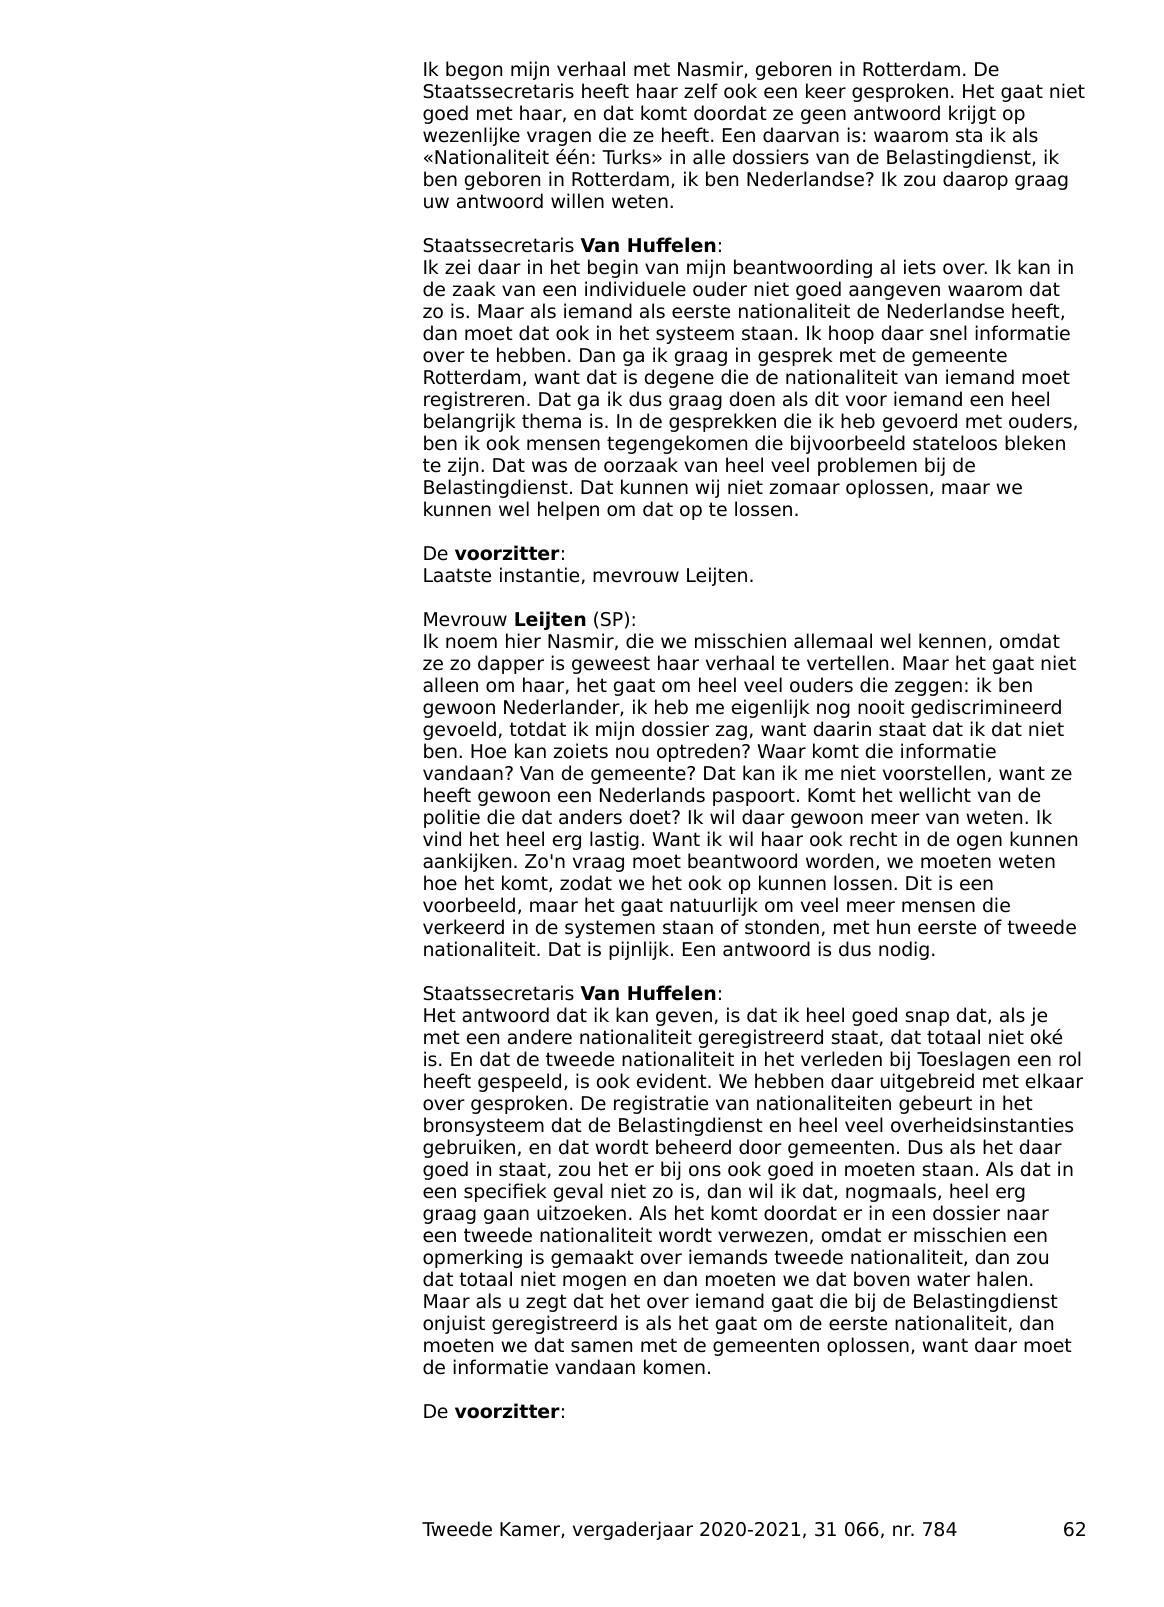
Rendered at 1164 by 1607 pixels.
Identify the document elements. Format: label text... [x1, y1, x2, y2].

text Laatste instantie, mevrouw Leijten. [422, 565, 1087, 587]
text Het antwoord dat ik kan geven, is dat ik heel goed snap dat, als je met een andere nationaliteit geregistreerd staat, dat totaal niet oké is. En dat de tweede nationaliteit in het verleden bij Toeslagen een rol heeft gespeeld, is ook evident. We hebben daar uitgebreid met elkaar over gesproken. De registratie van nationaliteiten gebeurt in het bronsysteem dat de Belastingdienst en heel veel overheidsinstanties gebruiken, en dat wordt beheerd door gemeenten. Dus als het daar goed in staat, zou het er bij ons ook goed in moeten staan. Als dat in een specifiek geval niet zo is, dan wil ik dat, nogmaals, heel erg graag gaan uitzoeken. Als het komt doordat er in een dossier naar een tweede nationaliteit wordt verwezen, omdat er misschien een opmerking is gemaakt over iemands tweede nationaliteit, dan zou dat totaal niet mogen en dan moeten we dat boven water halen. Maar als u zegt dat het over iemand gaat die bij de Belastingdienst onjuist geregistreerd is als het gaat om de eerste nationaliteit, dan moeten we dat samen met de gemeenten oplossen, want daar moet de informatie vandaan komen. [422, 1005, 1087, 1379]
text Staatssecretaris Van Huffelen: [422, 983, 1087, 1005]
text De voorzitter: [422, 543, 1087, 565]
text Mevrouw Leijten (SP): [422, 609, 1087, 631]
text De voorzitter: [422, 1401, 1087, 1423]
text Staatssecretaris Van Huffelen: [422, 235, 1087, 257]
text Ik begon mijn verhaal met Nasmir, geboren in Rotterdam. De Staatssecretaris heeft haar zelf ook een keer gesproken. Het gaat niet goed met haar, en dat komt doordat ze geen antwoord krijgt op wezenlijke vragen die ze heeft. Een daarvan is: waarom sta ik als «Nationaliteit één: Turks» in alle dossiers van de Belastingdienst, ik ben geboren in Rotterdam, ik ben Nederlandse? Ik zou daarop graag uw antwoord willen weten. [422, 59, 1087, 213]
text Ik zei daar in het begin van mijn beantwoording al iets over. Ik kan in de zaak van een individuele ouder niet goed aangeven waarom dat zo is. Maar als iemand als eerste nationaliteit de Nederlandse heeft, dan moet dat ook in het systeem staan. Ik hoop daar snel informatie over te hebben. Dan ga ik graag in gesprek met de gemeente Rotterdam, want dat is degene die de nationaliteit van iemand moet registreren. Dat ga ik dus graag doen als dit voor iemand een heel belangrijk thema is. In de gesprekken die ik heb gevoerd met ouders, ben ik ook mensen tegengekomen die bijvoorbeeld stateloos bleken te zijn. Dat was de oorzaak van heel veel problemen bij de Belastingdienst. Dat kunnen wij niet zomaar oplossen, maar we kunnen wel helpen om dat op te lossen. [422, 257, 1087, 521]
text Ik noem hier Nasmir, die we misschien allemaal wel kennen, omdat ze zo dapper is geweest haar verhaal te vertellen. Maar het gaat niet alleen om haar, het gaat om heel veel ouders die zeggen: ik ben gewoon Nederlander, ik heb me eigenlijk nog nooit gediscrimineerd gevoeld, totdat ik mijn dossier zag, want daarin staat dat ik dat niet ben. Hoe kan zoiets nou optreden? Waar komt die informatie vandaan? Van de gemeente? Dat kan ik me niet voorstellen, want ze heeft gewoon een Nederlands paspoort. Komt het wellicht van de politie die dat anders doet? Ik wil daar gewoon meer van weten. Ik vind het heel erg lastig. Want ik wil haar ook recht in de ogen kunnen aankijken. Zo'n vraag moet beantwoord worden, we moeten weten hoe het komt, zodat we het ook op kunnen lossen. Dit is een voorbeeld, maar het gaat natuurlijk om veel meer mensen die verkeerd in de systemen staan of stonden, met hun eerste of tweede nationaliteit. Dat is pijnlijk. Een antwoord is dus nodig. [422, 631, 1087, 961]
